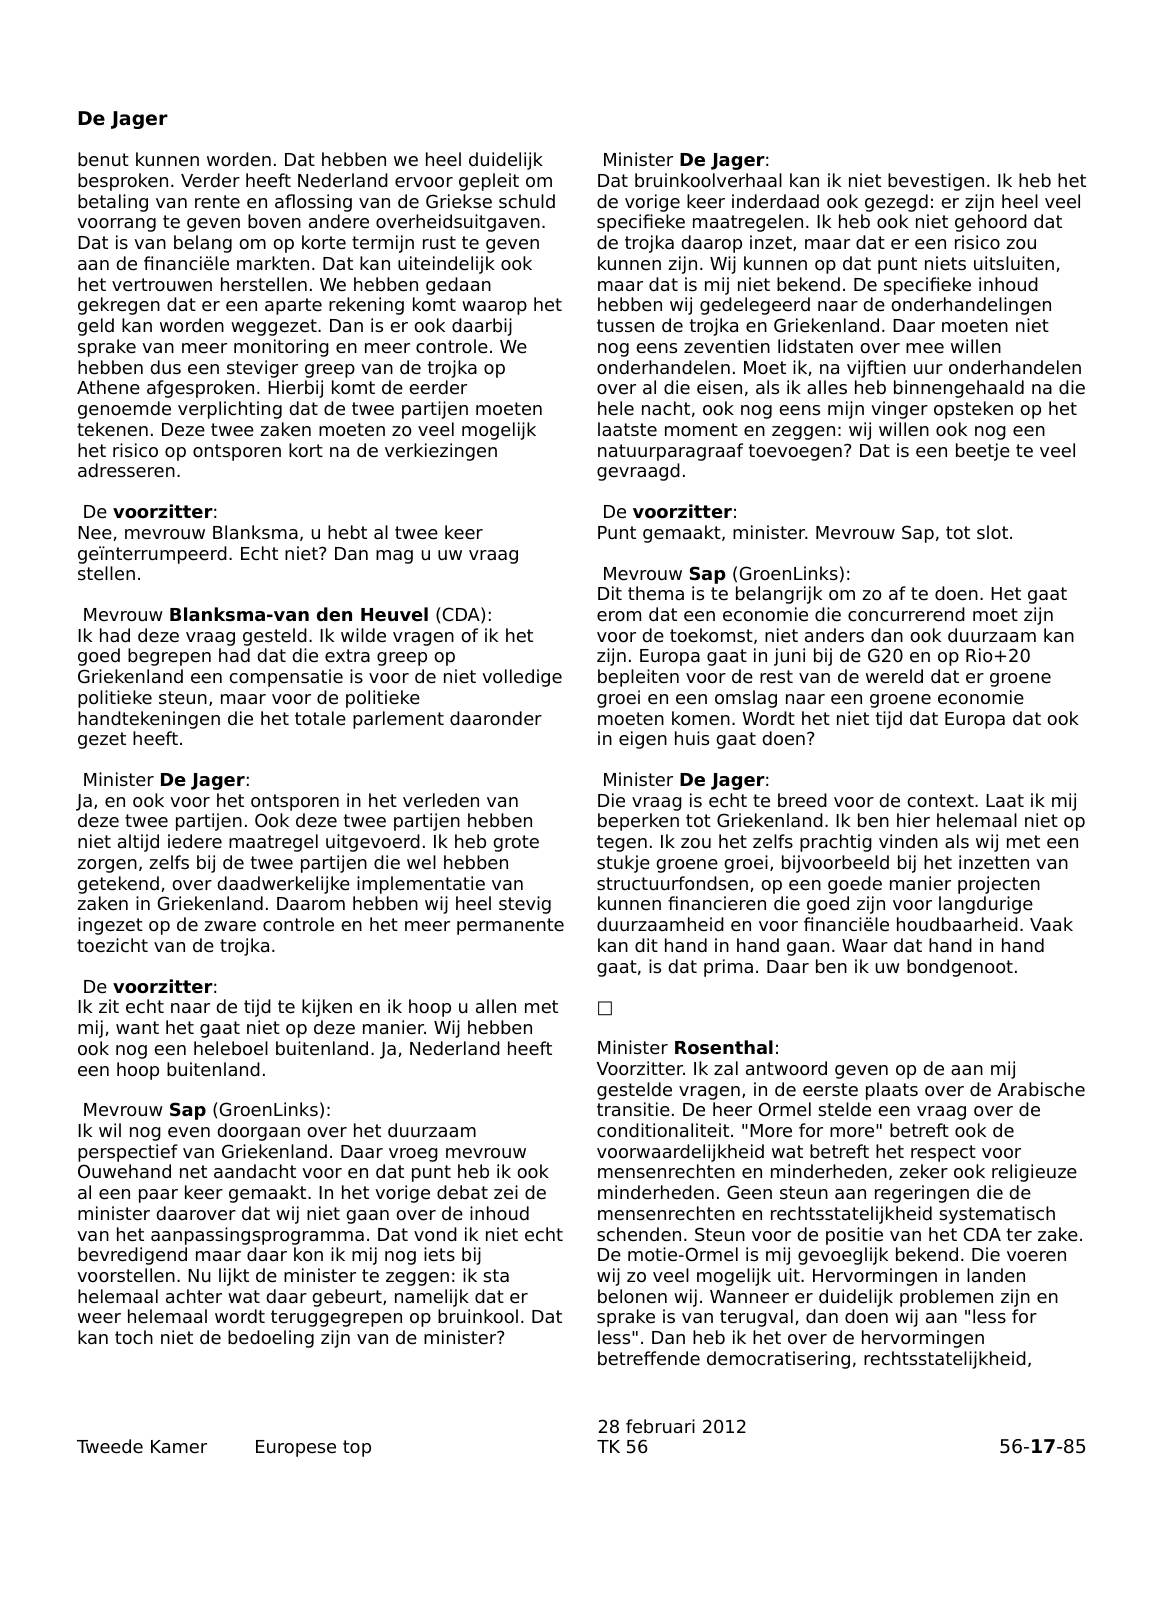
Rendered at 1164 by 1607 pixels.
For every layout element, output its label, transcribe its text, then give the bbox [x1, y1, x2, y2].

text Minister De Jager: [596, 150, 1087, 171]
text Mevrouw Blanksma-van den Heuvel (CDA): [77, 605, 567, 626]
text Minister Rosenthal: [596, 1038, 1087, 1059]
text Dit thema is te belangrijk om zo af te doen. Het gaat erom dat een economie die concurrerend moet zijn voor de toekomst, niet anders dan ook duurzaam kan zijn. Europa gaat in juni bij de G20 en op Rio+20 bepleiten voor de rest van de wereld dat er groene groei en een omslag naar een groene economie moeten komen. Wordt het niet tijd dat Europa dat ook in eigen huis gaat doen? [596, 584, 1087, 750]
text Punt gemaakt, minister. Mevrouw Sap, tot slot. [596, 523, 1087, 543]
text Mevrouw Sap (GroenLinks): [77, 1100, 567, 1121]
text Nee, mevrouw Blanksma, u hebt al twee keer geïnterrumpeerd. Echt niet? Dan mag u uw vraag stellen. [77, 523, 567, 585]
text De voorzitter: [596, 502, 1087, 523]
text De voorzitter: [77, 502, 567, 523]
text Dat bruinkoolverhaal kan ik niet bevestigen. Ik heb het de vorige keer inderdaad ook gezegd: er zijn heel veel specifieke maatregelen. Ik heb ook niet gehoord dat de trojka daarop inzet, maar dat er een risico zou kunnen zijn. Wij kunnen op dat punt niets uitsluiten, maar dat is mij niet bekend. De specifieke inhoud hebben wij gedelegeerd naar de onderhandelingen tussen de trojka en Griekenland. Daar moeten niet nog eens zeventien lidstaten over mee willen onderhandelen. Moet ik, na vijftien uur onderhandelen over al die eisen, als ik alles heb binnengehaald na die hele nacht, ook nog eens mijn vinger opsteken op het laatste moment en zeggen: wij willen ook nog een natuurparagraaf toevoegen? Dat is een beetje te veel gevraagd. [596, 171, 1087, 482]
text □ [596, 997, 1087, 1018]
text Ik had deze vraag gesteld. Ik wilde vragen of ik het goed begrepen had dat die extra greep op Griekenland een compensatie is voor de niet volledige politieke steun, maar voor de politieke handtekeningen die het totale parlement daaronder gezet heeft. [77, 626, 567, 750]
text Ja, en ook voor het ontsporen in het verleden van deze twee partijen. Ook deze twee partijen hebben niet altijd iedere maatregel uitgevoerd. Ik heb grote zorgen, zelfs bij de twee partijen die wel hebben getekend, over daadwerkelijke implementatie van zaken in Griekenland. Daarom hebben wij heel stevig ingezet op de zware controle en het meer permanente toezicht van de trojka. [77, 791, 567, 956]
text Die vraag is echt te breed voor de context. Laat ik mij beperken tot Griekenland. Ik ben hier helemaal niet op tegen. Ik zou het zelfs prachtig vinden als wij met een stukje groene groei, bijvoorbeeld bij het inzetten van structuurfondsen, op een goede manier projecten kunnen financieren die goed zijn voor langdurige duurzaamheid en voor financiële houdbaarheid. Vaak kan dit hand in hand gaan. Waar dat hand in hand gaat, is dat prima. Daar ben ik uw bondgenoot. [596, 791, 1087, 977]
text Minister De Jager: [77, 770, 567, 791]
text Ik wil nog even doorgaan over het duurzaam perspectief van Griekenland. Daar vroeg mevrouw Ouwehand net aandacht voor en dat punt heb ik ook al een paar keer gemaakt. In het vorige debat zei de minister daarover dat wij niet gaan over de inhoud van het aanpassingsprogramma. Dat vond ik niet echt bevredigend maar daar kon ik mij nog iets bij voorstellen. Nu lijkt de minister te zeggen: ik sta helemaal achter wat daar gebeurt, namelijk dat er weer helemaal wordt teruggegrepen op bruinkool. Dat kan toch niet de bedoeling zijn van de minister? [77, 1121, 567, 1349]
text Minister De Jager: [596, 770, 1087, 791]
text Ik zit echt naar de tijd te kijken en ik hoop u allen met mij, want het gaat niet op deze manier. Wij hebben ook nog een heleboel buitenland. Ja, Nederland heeft een hoop buitenland. [77, 997, 567, 1080]
text Voorzitter. Ik zal antwoord geven op de aan mij gestelde vragen, in de eerste plaats over de Arabische transitie. De heer Ormel stelde een vraag over de conditionaliteit. "More for more" betreft ook de voorwaardelijkheid wat betreft het respect voor mensenrechten en minderheden, zeker ook religieuze minderheden. Geen steun aan regeringen die de mensenrechten en rechtsstatelijkheid systematisch schenden. Steun voor de positie van het CDA ter zake. De motie-Ormel is mij gevoeglijk bekend. Die voeren wij zo veel mogelijk uit. Hervormingen in landen belonen wij. Wanneer er duidelijk problemen zijn en sprake is van terugval, dan doen wij aan "less for less". Dan heb ik het over de hervormingen betreffende democratisering, rechtsstatelijkheid, [596, 1059, 1087, 1369]
text Mevrouw Sap (GroenLinks): [596, 563, 1087, 584]
text benut kunnen worden. Dat hebben we heel duidelijk besproken. Verder heeft Nederland ervoor gepleit om betaling van rente en aflossing van de Griekse schuld voorrang te geven boven andere overheidsuitgaven. Dat is van belang om op korte termijn rust te geven aan de financiële markten. Dat kan uiteindelijk ook het vertrouwen herstellen. We hebben gedaan gekregen dat er een aparte rekening komt waarop het geld kan worden weggezet. Dan is er ook daarbij sprake van meer monitoring en meer controle. We hebben dus een steviger greep van de trojka op Athene afgesproken. Hierbij komt de eerder genoemde verplichting dat de twee partijen moeten tekenen. Deze twee zaken moeten zo veel mogelijk het risico op ontsporen kort na de verkiezingen adresseren. [77, 150, 567, 482]
text De voorzitter: [77, 976, 567, 997]
